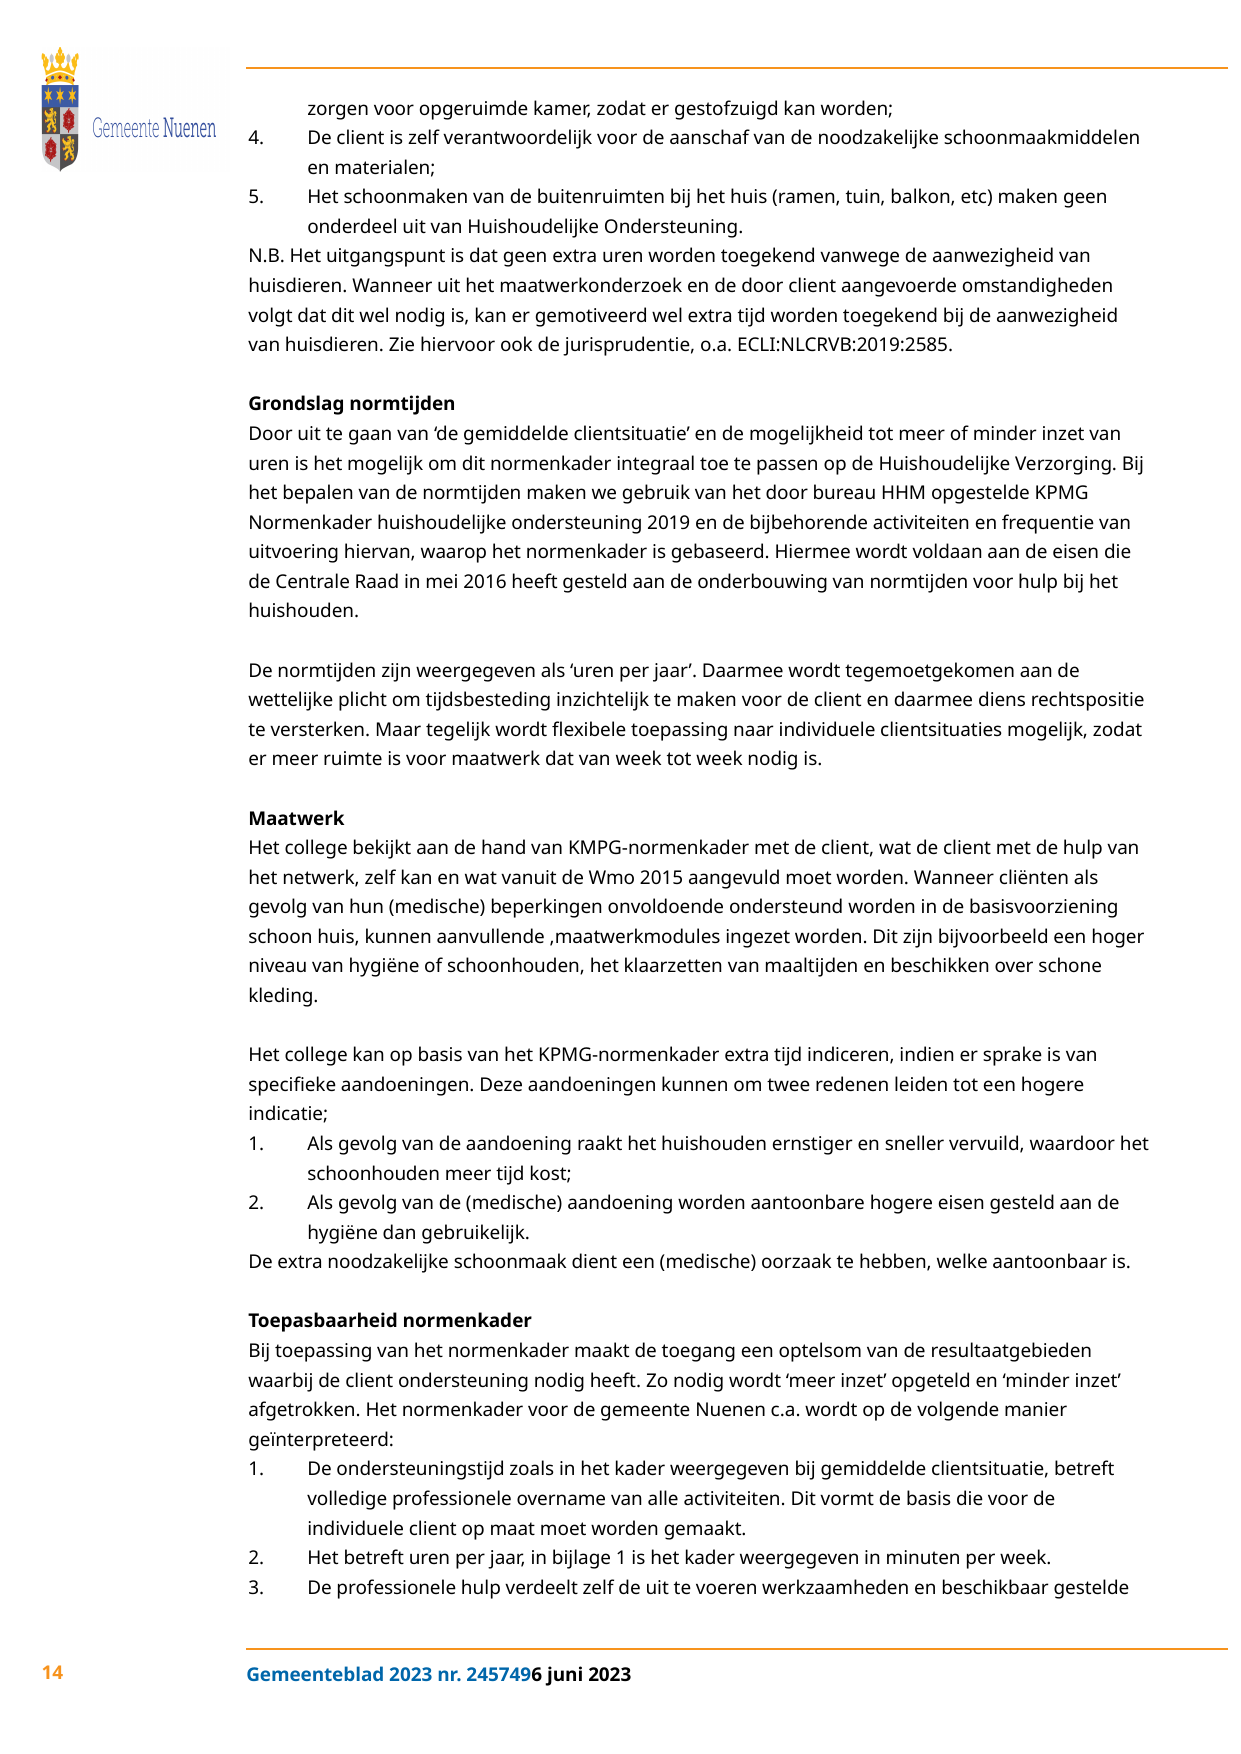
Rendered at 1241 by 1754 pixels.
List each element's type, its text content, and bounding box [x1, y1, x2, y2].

list Als gevolg van de aandoening raakt het huishouden ernstiger en sneller vervuild, waardoor het schoonhouden meer tijd kost; [248, 1130, 1152, 1186]
text Het college bekijkt aan de hand van KMPG-normenkader met de client, wat de client met de hulp van het netwerk, zelf kan en wat vanuit de Wmo 2015 aangevuld moet worden. Wanneer cliënten als gevolg van hun (medische) beperkingen onvoldoende ondersteund worden in de basisvoorziening schoon huis, kunnen aanvullende ,maatwerkmodules ingezet worden. Dit zijn bijvoorbeeld een hoger niveau van hygiëne of schoonhouden, het klaarzetten van maaltijden en beschikken over schone kleding. [248, 834, 1152, 1008]
text Maatwerk [248, 805, 1152, 831]
list Het schoonmaken van de buitenruimten bij het huis (ramen, tuin, balkon, etc) maken geen onderdeel uit van Huishoudelijke Ondersteuning. [248, 183, 1152, 239]
list Het betreft uren per jaar, in bijlage 1 is het kader weergegeven in minuten per week. [248, 1544, 1152, 1570]
text Het college kan op basis van het KPMG-normenkader extra tijd indiceren, indien er sprake is van specifieke aandoeningen. Deze aandoeningen kunnen om twee redenen leiden tot een hogere indicatie; [248, 1041, 1152, 1126]
list De professionele hulp verdeelt zelf de uit te voeren werkzaamheden en beschikbaar gestelde [248, 1574, 1152, 1600]
text De normtijden zijn weergegeven als ‘uren per jaar’. Daarmee wordt tegemoetgekomen aan de wettelijke plicht om tijdsbesteding inzichtelijk te maken voor de client en daarmee diens rechtspositie te versterken. Maar tegelijk wordt flexibele toepassing naar individuele clientsituaties mogelijk, zodat er meer ruimte is voor maatwerk dat van week tot week nodig is. [248, 657, 1152, 771]
text Door uit te gaan van ‘de gemiddelde clientsituatie’ en de mogelijkheid tot meer of minder inzet van uren is het mogelijk om dit normenkader integraal toe te passen op de Huishoudelijke Verzorging. Bij het bepalen van de normtijden maken we gebruik van het door bureau HHM opgestelde KPMG Normenkader huishoudelijke ondersteuning 2019 en de bijbehorende activiteiten en frequentie van uitvoering hiervan, waarop het normenkader is gebaseerd. Hiermee wordt voldaan aan de eisen die de Centrale Raad in mei 2016 heeft gesteld aan de onderbouwing van normtijden voor hulp bij het huishouden. [248, 420, 1152, 623]
list zorgen voor opgeruimde kamer, zodat er gestofzuigd kan worden; [248, 95, 1152, 121]
text N.B. Het uitgangspunt is dat geen extra uren worden toegekend vanwege de aanwezigheid van huisdieren. Wanneer uit het maatwerkonderzoek en de door client aangevoerde omstandigheden volgt dat dit wel nodig is, kan er gemotiveerd wel extra tijd worden toegekend bij de aanwezigheid van huisdieren. Zie hiervoor ook de jurisprudentie, o.a. ECLI:NLCRVB:2019:2585. [248, 243, 1152, 357]
text Bij toepassing van het normenkader maakt de toegang een optelsom van de resultaatgebieden waarbij de client ondersteuning nodig heeft. Zo nodig wordt ‘meer inzet’ opgeteld en ‘minder inzet’ afgetrokken. Het normenkader voor de gemeente Nuenen c.a. wordt op de volgende manier geïnterpreteerd: [248, 1337, 1152, 1452]
list De ondersteuningstijd zoals in het kader weergegeven bij gemiddelde clientsituatie, betreft volledige professionele overname van alle activiteiten. Dit vormt de basis die voor de individuele client op maat moet worden gemaakt. [248, 1456, 1152, 1541]
text De extra noodzakelijke schoonmaak dient een (medische) oorzaak te hebben, welke aantoonbaar is. [248, 1248, 1152, 1274]
picture [41, 47, 231, 172]
list Als gevolg van de (medische) aandoening worden aantoonbare hogere eisen gesteld aan de hygiëne dan gebruikelijk. [248, 1189, 1152, 1245]
text Grondslag normtijden [248, 391, 1152, 416]
list De client is zelf verantwoordelijk voor de aanschaf van de noodzakelijke schoonmaakmiddelen en materialen; [248, 124, 1152, 180]
text Toepasbaarheid normenkader [248, 1308, 1152, 1333]
